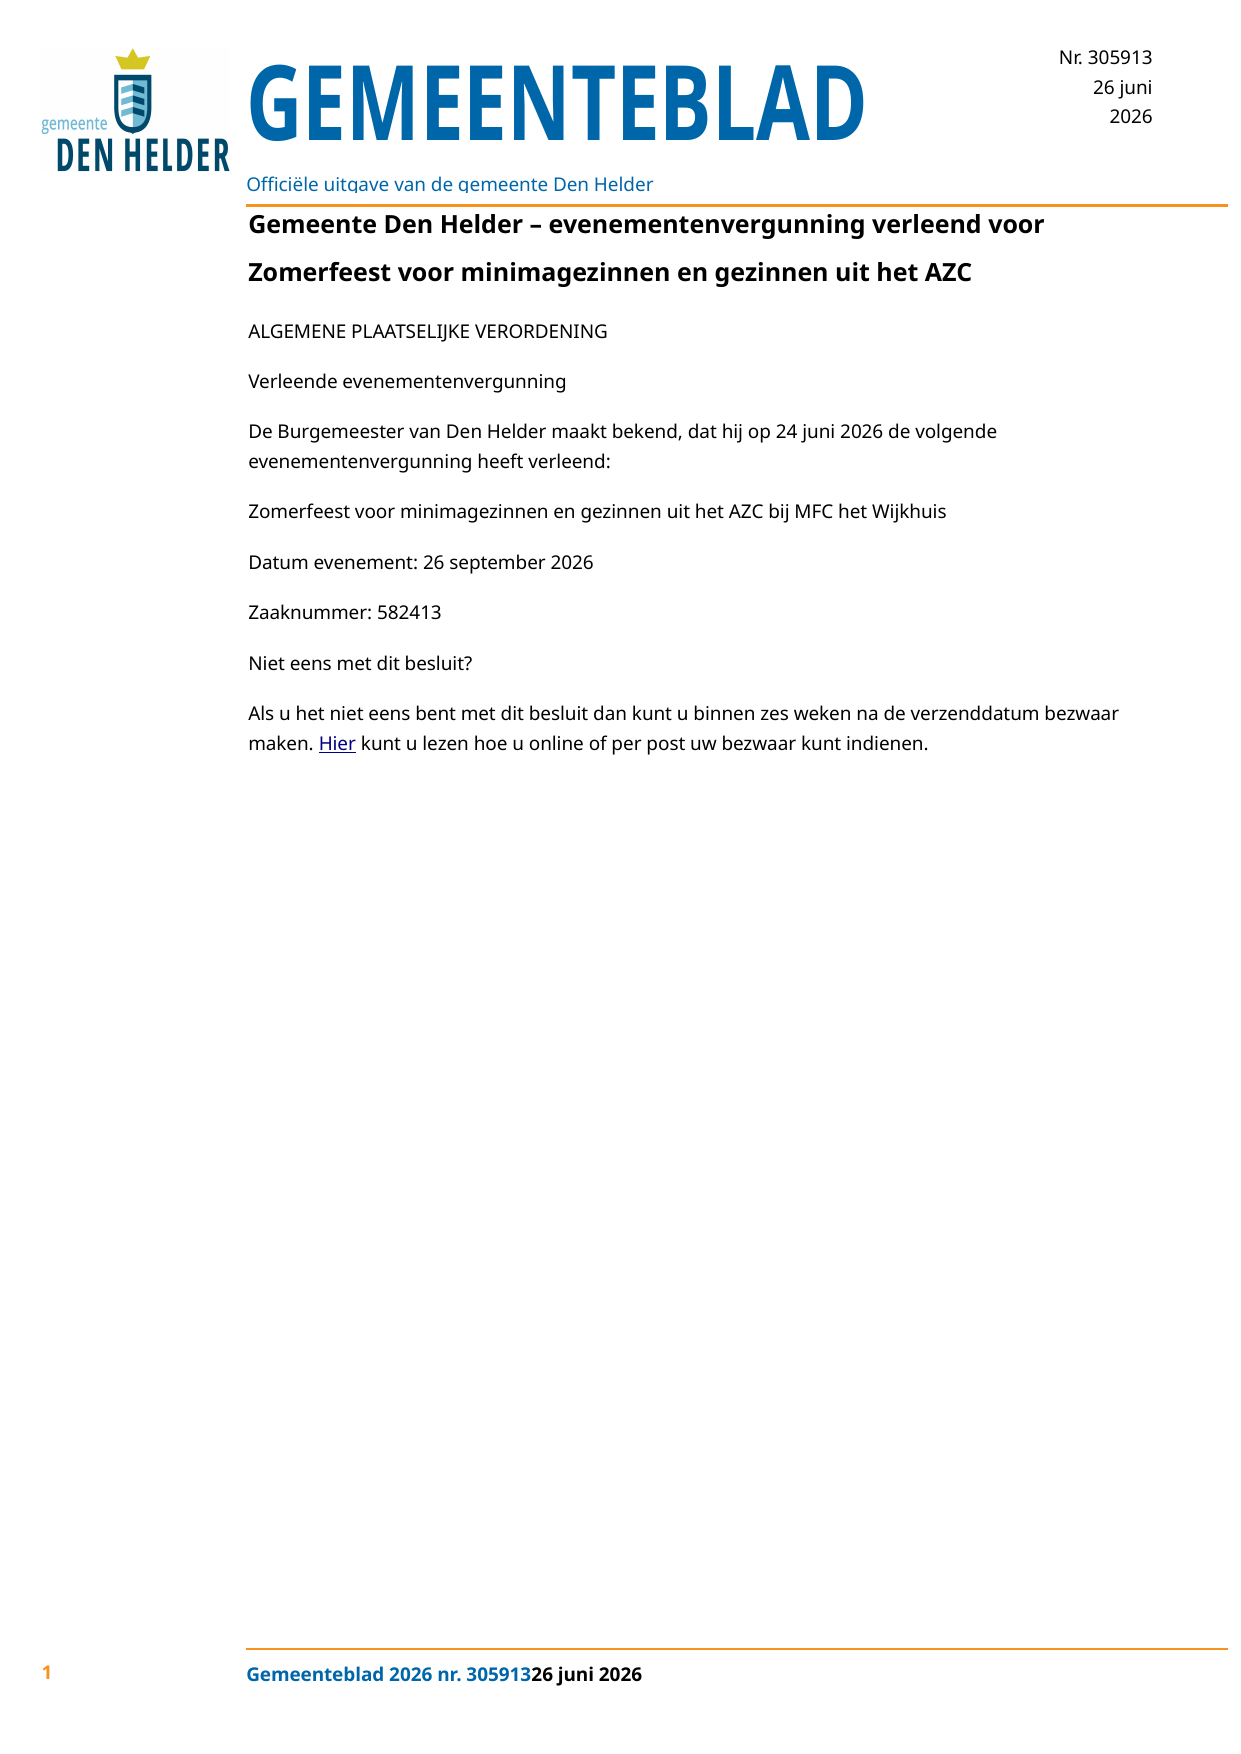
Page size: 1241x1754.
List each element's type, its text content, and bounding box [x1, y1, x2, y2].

picture [182, 144, 187, 165]
text Zaaknummer: 582413 [248, 599, 1152, 625]
text De Burgemeester van Den Helder maakt bekend, dat hij op 24 juni 2026 de volgende evenementenvergunning heeft verleend: [248, 419, 1152, 474]
picture [220, 160, 224, 172]
picture [41, 47, 231, 172]
text Zomerfeest voor minimagezinnen en gezinnen uit het AZC bij MFC het Wijkhuis [248, 499, 1152, 524]
picture [63, 144, 68, 165]
picture [130, 157, 135, 172]
text ALGEMENE PLAATSELIJKE VERORDENING [248, 318, 1152, 344]
text Datum evenement: 26 september 2026 [248, 549, 1152, 575]
picture [100, 154, 106, 172]
text Niet eens met dit besluit? [248, 650, 1152, 676]
text Gemeente Den Helder – evenementenvergunning verleend voor Zomerfeest voor minimagezinnen en gezinnen uit het AZC [248, 207, 1152, 288]
text Als u het niet eens bent met dit besluit dan kunt u binnen zes weken na de verzenddatum bezwaar maken. Hier kunt u lezen hoe u online of per post uw bezwaar kunt indienen. [248, 700, 1152, 756]
text Verleende evenementenvergunning [248, 368, 1152, 394]
